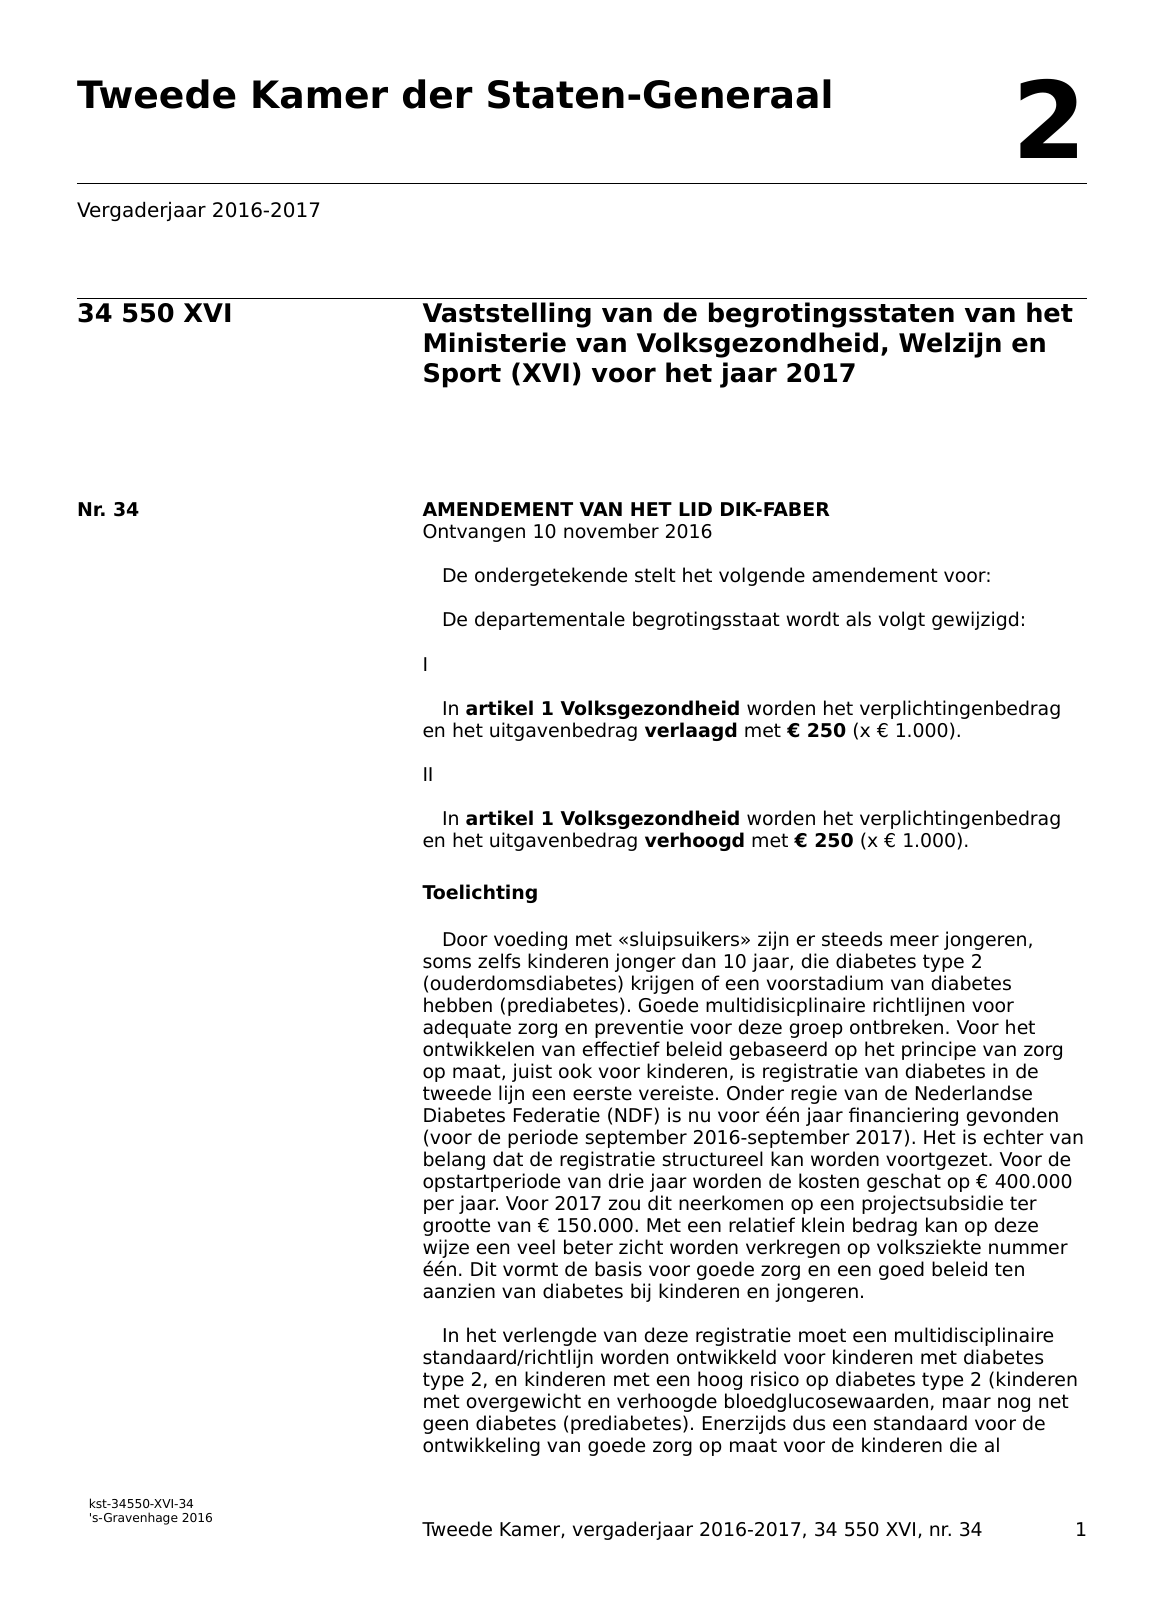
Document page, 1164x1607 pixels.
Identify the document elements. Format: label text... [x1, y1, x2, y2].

table_header 2 [886, 59, 1087, 183]
text kst-34550-XVI-34 [88, 1497, 323, 1511]
subtitle Nr. 34 AMENDEMENT VAN HET LID DIK-FABER [77, 499, 1087, 521]
subtitle Toelichting [422, 882, 1087, 904]
table_cell Vergaderjaar 2016-2017 [77, 184, 1087, 298]
table_header Tweede Kamer der Staten-Generaal [77, 59, 886, 183]
text 's-Gravenhage 2016 [88, 1511, 323, 1525]
text Ontvangen 10 november 2016 [422, 521, 1087, 543]
text In artikel 1 Volksgezondheid worden het verplichtingenbedrag en het uitgavenbedrag verhoogd met € 250 (x € 1.000). [422, 808, 1087, 852]
subtitle 34 550 XVI Vaststelling van de begrotingsstaten van het Ministerie van Volksgezondheid, Welzijn en Sport (XVI) voor het jaar 2017 [77, 299, 1087, 388]
text Door voeding met «sluipsuikers» zijn er steeds meer jongeren, soms zelfs kinderen jonger dan 10 jaar, die diabetes type 2 (ouderdomsdiabetes) krijgen of een voorstadium van diabetes hebben (prediabetes). Goede multidisicplinaire richtlijnen voor adequate zorg en preventie voor deze groep ontbreken. Voor het ontwikkelen van effectief beleid gebaseerd op het principe van zorg op maat, juist ook voor kinderen, is registratie van diabetes in de tweede lijn een eerste vereiste. Onder regie van de Nederlandse Diabetes Federatie (NDF) is nu voor één jaar financiering gevonden (voor de periode september 2016-september 2017). Het is echter van belang dat de registratie structureel kan worden voortgezet. Voor de opstartperiode van drie jaar worden de kosten geschat op € 400.000 per jaar. Voor 2017 zou dit neerkomen op een projectsubsidie ter grootte van € 150.000. Met een relatief klein bedrag kan op deze wijze een veel beter zicht worden verkregen op volksziekte nummer één. Dit vormt de basis voor goede zorg en een goed beleid ten aanzien van diabetes bij kinderen en jongeren. [422, 929, 1087, 1303]
text I [422, 653, 1087, 676]
text De departementale begrotingsstaat wordt als volgt gewijzigd: [422, 609, 1087, 631]
text De ondergetekende stelt het volgende amendement voor: [422, 565, 1087, 587]
text In artikel 1 Volksgezondheid worden het verplichtingenbedrag en het uitgavenbedrag verlaagd met € 250 (x € 1.000). [422, 698, 1087, 742]
text In het verlengde van deze registratie moet een multidisciplinaire standaard/richtlijn worden ontwikkeld voor kinderen met diabetes type 2, en kinderen met een hoog risico op diabetes type 2 (kinderen met overgewicht en verhoogde bloedglucosewaarden, maar nog net geen diabetes (prediabetes). Enerzijds dus een standaard voor de ontwikkeling van goede zorg op maat voor de kinderen die al [422, 1325, 1087, 1457]
text II [422, 764, 1087, 786]
